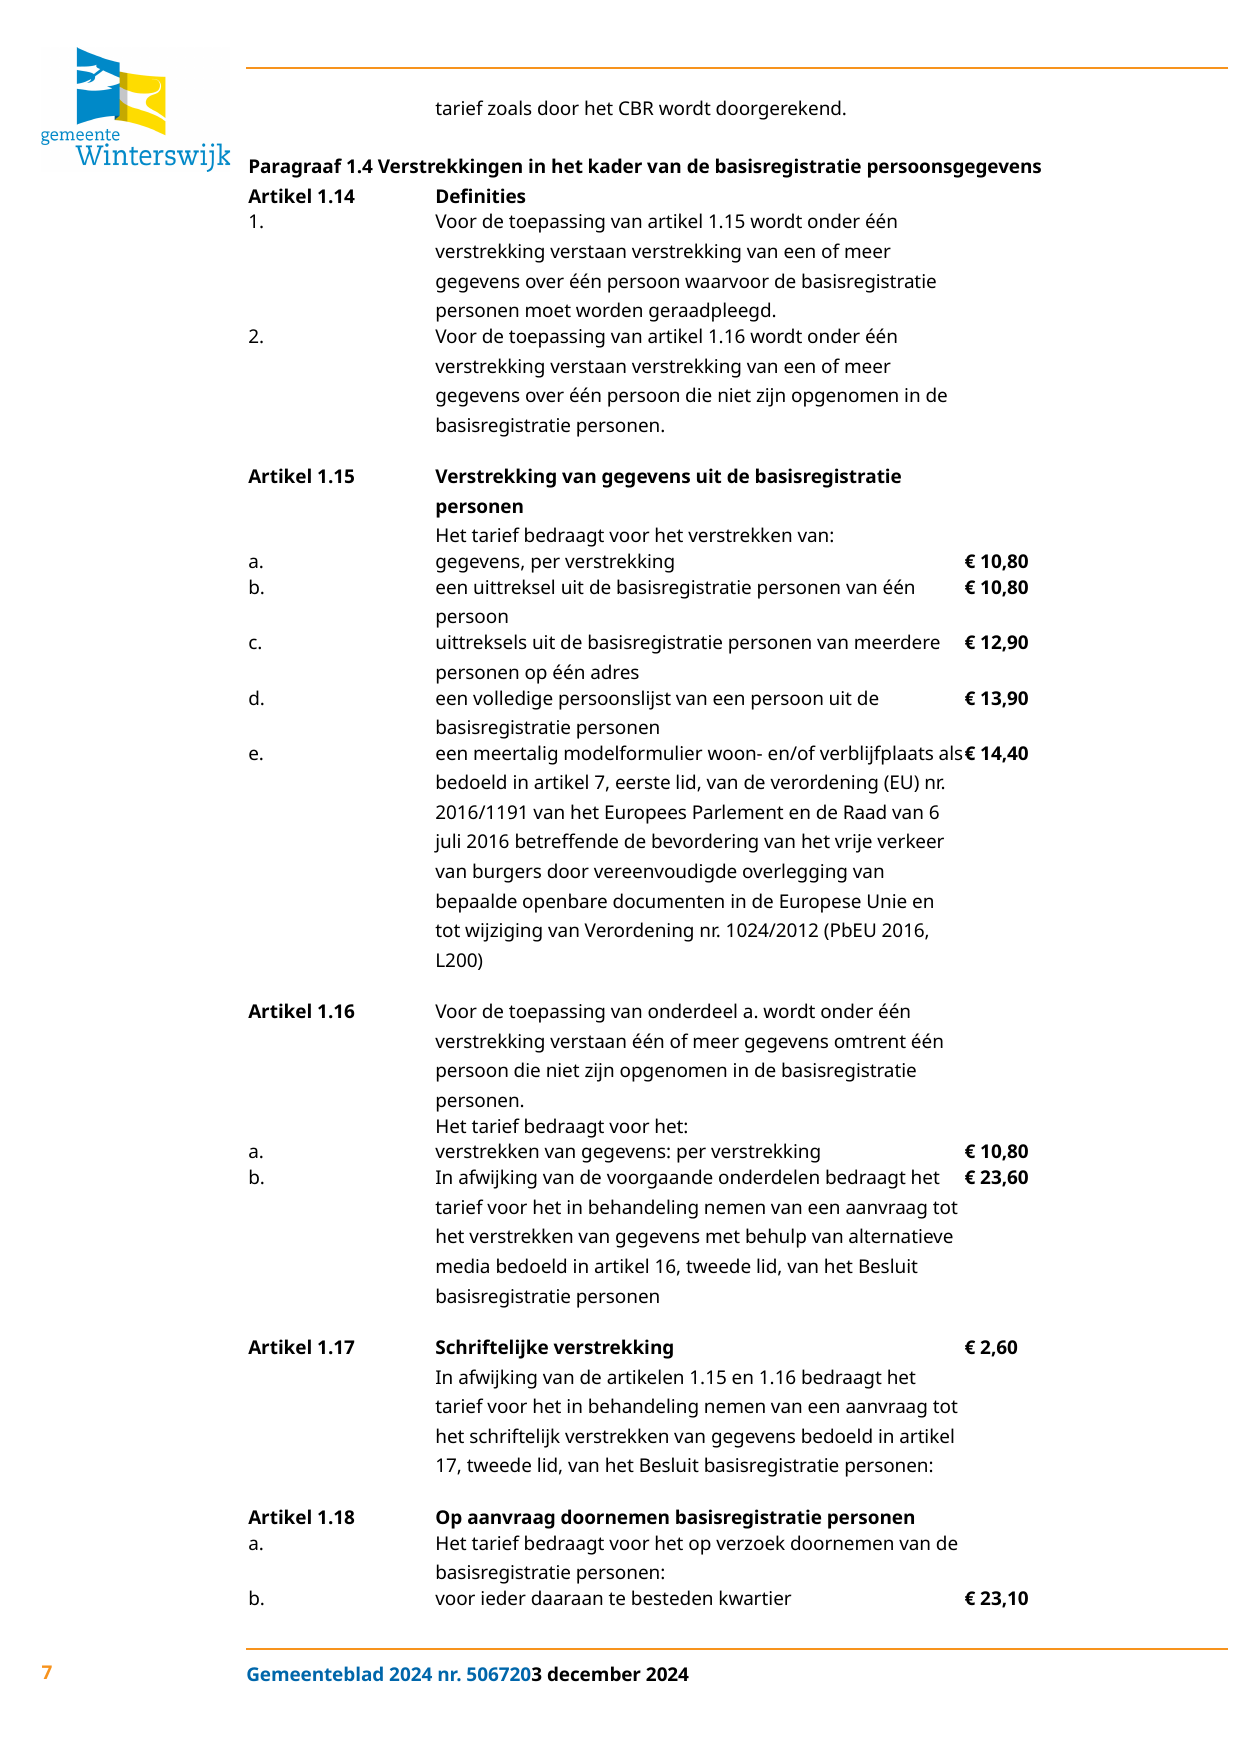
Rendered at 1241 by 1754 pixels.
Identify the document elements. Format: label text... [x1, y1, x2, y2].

table_cell a. [248, 548, 435, 574]
table_cell [964, 323, 1152, 438]
table_cell [964, 999, 1152, 1113]
table_cell [964, 1530, 1152, 1585]
table_cell uittreksels uit de basisregistratie personen van meerdere personen op één adres [435, 629, 964, 685]
table_cell [435, 973, 964, 998]
table_cell [248, 95, 435, 121]
table_cell 2. [248, 323, 435, 438]
picture [225, 153, 231, 162]
table_cell [964, 1113, 1152, 1139]
table_cell € 10,80 [964, 1139, 1152, 1164]
table_cell b. [248, 1585, 435, 1611]
table_cell [964, 438, 1152, 463]
table_cell Het tarief bedraagt voor het: [435, 1113, 964, 1139]
table_cell [248, 438, 435, 463]
table_cell a. [248, 1530, 435, 1585]
table_cell € 14,40 [964, 740, 1152, 973]
table_cell [964, 95, 1152, 121]
table_cell [964, 1309, 1152, 1334]
table_cell In afwijking van de voorgaande onderdelen bedraagt het tarief voor het in behandeling nemen van een aanvraag tot het verstrekken van gegevens met behulp van alternatieve media bedoeld in artikel 16, tweede lid, van het Besluit basisregistratie personen [435, 1165, 964, 1308]
table_cell [248, 1309, 435, 1334]
table_cell e. [248, 740, 435, 973]
picture [41, 47, 231, 172]
table_cell Artikel 1.17 [248, 1334, 435, 1478]
table_cell Artikel 1.16 [248, 999, 435, 1113]
table_cell Artikel 1.15 [248, 464, 435, 548]
table_cell Schriftelijke verstrekking In afwijking van de artikelen 1.15 en 1.16 bedraagt het tarief voor het in behandeling nemen van een aanvraag tot het schriftelijk verstrekken van gegevens bedoeld in artikel 17, tweede lid, van het Besluit basisregistratie personen: [435, 1334, 964, 1478]
table_cell een volledige persoonslijst van een persoon uit de basisregistratie personen [435, 685, 964, 740]
table_cell een meertalig modelformulier woon- en/of verblijfplaats als bedoeld in artikel 7, eerste lid, van de verordening (EU) nr. 2016/1191 van het Europees Parlement en de Raad van 6 juli 2016 betreffende de bevordering van het vrije verkeer van burgers door vereenvoudigde overlegging van bepaalde openbare documenten in de Europese Unie en tot wijziging van Verordening nr. 1024/2012 (PbEU 2016, L200) [435, 740, 964, 973]
table_cell Voor de toepassing van artikel 1.15 wordt onder één verstrekking verstaan verstrekking van een of meer gegevens over één persoon waarvoor de basisregistratie personen moet worden geraadpleegd. [435, 209, 964, 323]
table_header Artikel 1.14 [248, 183, 435, 209]
table_cell Voor de toepassing van onderdeel a. wordt onder één verstrekking verstaan één of meer gegevens omtrent één persoon die niet zijn opgenomen in de basisregistratie personen. [435, 999, 964, 1113]
table_cell € 10,80 [964, 574, 1152, 629]
table_cell b. [248, 1165, 435, 1308]
table_cell [964, 1478, 1152, 1504]
table_cell d. [248, 685, 435, 740]
table_cell [964, 464, 1152, 548]
table_cell gegevens, per verstrekking [435, 548, 964, 574]
table_cell € 13,90 [964, 685, 1152, 740]
table_cell € 12,90 [964, 629, 1152, 685]
text Paragraaf 1.4 Verstrekkingen in het kader van de basisregistratie persoonsgegevens [248, 153, 1152, 179]
table_cell Op aanvraag doornemen basisregistratie personen [435, 1504, 964, 1530]
table_cell [964, 1504, 1152, 1530]
table_cell c. [248, 629, 435, 685]
table_cell verstrekken van gegevens: per verstrekking [435, 1139, 964, 1164]
table_cell [435, 1309, 964, 1334]
table_cell [248, 1113, 435, 1139]
table_cell voor ieder daaraan te besteden kwartier [435, 1585, 964, 1611]
table_cell Het tarief bedraagt voor het op verzoek doornemen van de basisregistratie personen: [435, 1530, 964, 1585]
table_cell [248, 1478, 435, 1504]
table_cell € 23,10 [964, 1585, 1152, 1611]
table_cell 1. [248, 209, 435, 323]
table_cell [964, 209, 1152, 323]
table_header [964, 183, 1152, 209]
table_cell tarief zoals door het CBR wordt doorgerekend. [435, 95, 964, 121]
table_cell a. [248, 1139, 435, 1164]
table_cell een uittreksel uit de basisregistratie personen van één persoon [435, 574, 964, 629]
table_cell Voor de toepassing van artikel 1.16 wordt onder één verstrekking verstaan verstrekking van een of meer gegevens over één persoon die niet zijn opgenomen in de basisregistratie personen. [435, 323, 964, 438]
table_header Definities [435, 183, 964, 209]
table_cell [964, 973, 1152, 998]
table_cell € 23,60 [964, 1165, 1152, 1308]
table_cell [248, 973, 435, 998]
table_cell [435, 1478, 964, 1504]
table_cell € 10,80 [964, 548, 1152, 574]
table_cell [435, 438, 964, 463]
table_cell Verstrekking van gegevens uit de basisregistratie personen Het tarief bedraagt voor het verstrekken van: [435, 464, 964, 548]
table_cell Artikel 1.18 [248, 1504, 435, 1530]
table_cell b. [248, 574, 435, 629]
table_cell € 2,60 [964, 1334, 1152, 1478]
